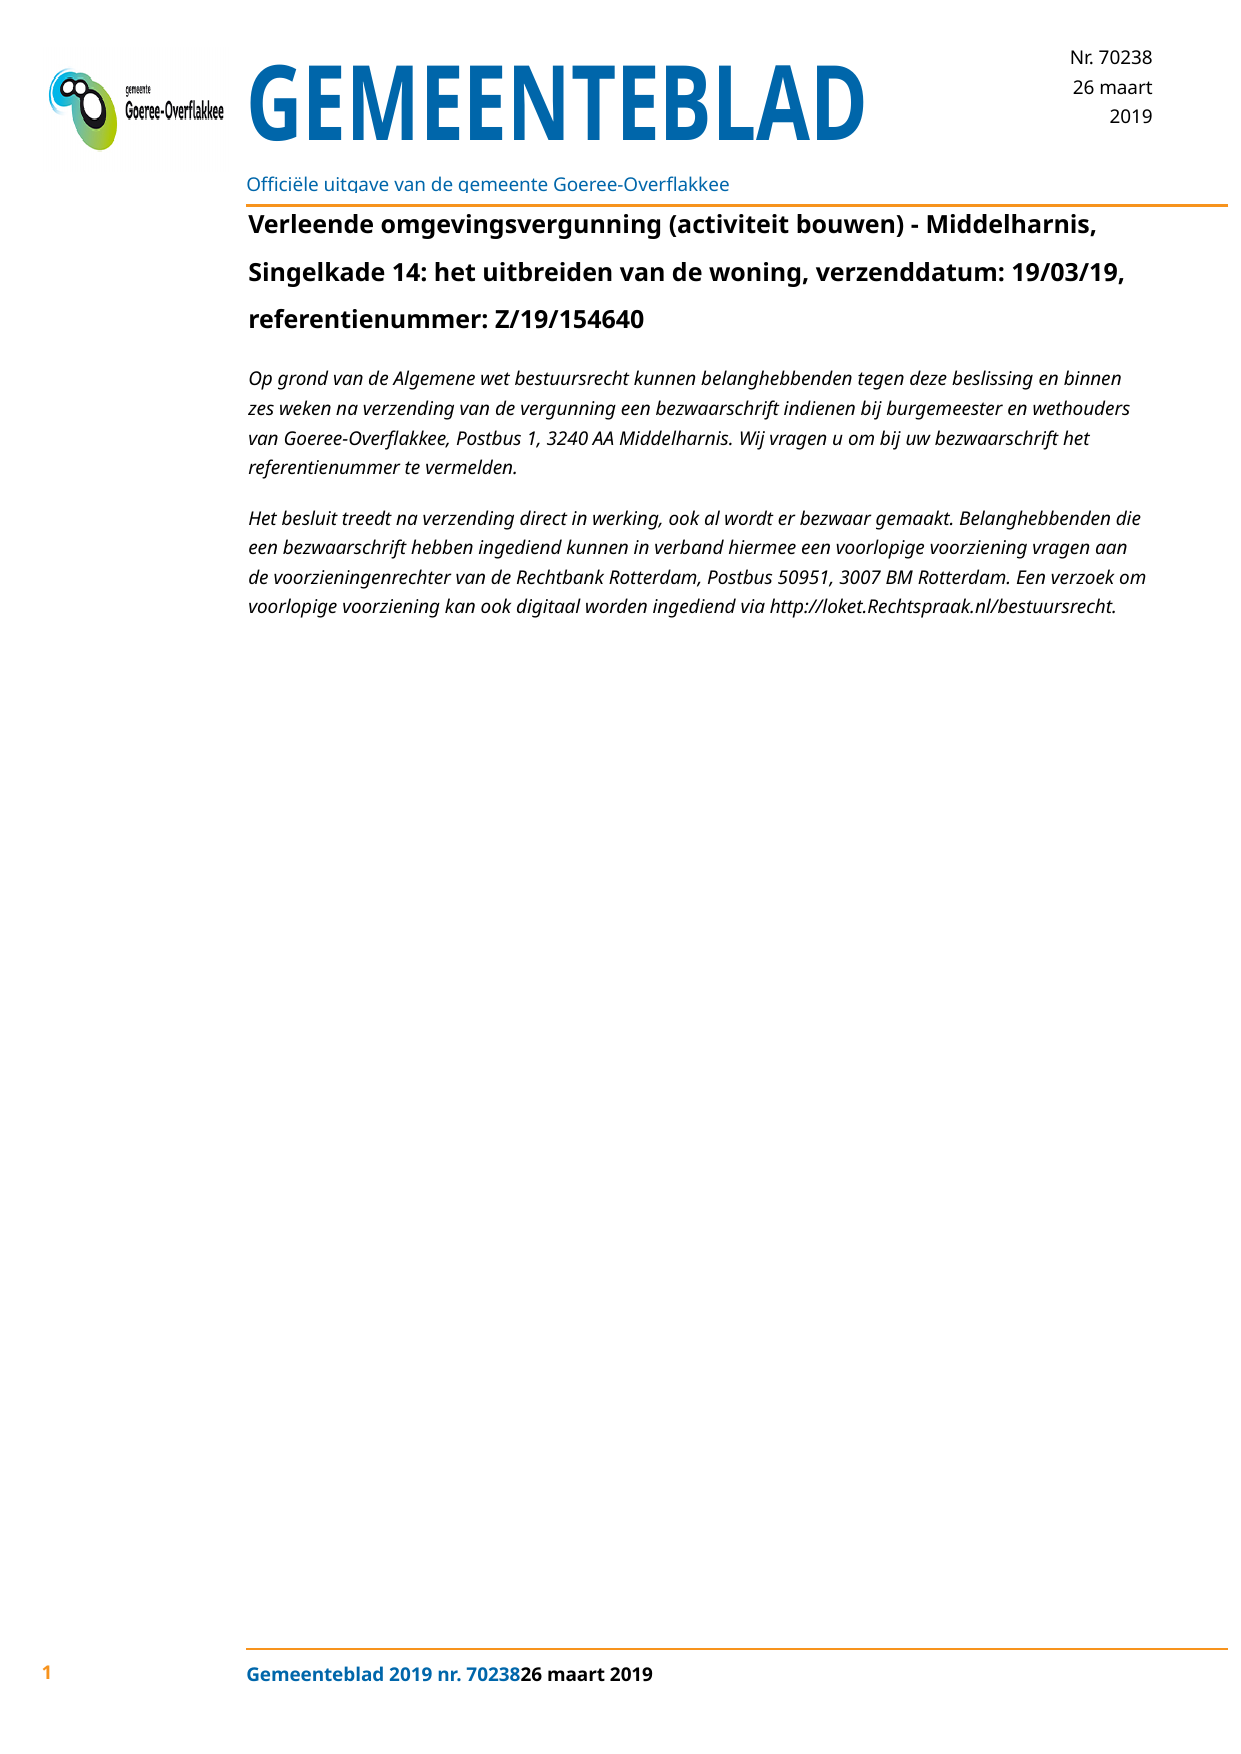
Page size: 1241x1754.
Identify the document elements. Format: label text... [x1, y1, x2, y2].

picture [41, 47, 231, 172]
text Op grond van de Algemene wet bestuursrecht kunnen belanghebbenden tegen deze beslissing en binnen zes weken na verzending van de vergunning een bezwaarschrift indienen bij burgemeester en wethouders van Goeree-Overflakkee, Postbus 1, 3240 AA Middelharnis. Wij vragen u om bij uw bezwaarschrift het referentienummer te vermelden. [248, 366, 1152, 480]
text Het besluit treedt na verzending direct in werking, ook al wordt er bezwaar gemaakt. Belanghebbenden die een bezwaarschrift hebben ingediend kunnen in verband hiermee een voorlopige voorziening vragen aan de voorzieningenrechter van de Rechtbank Rotterdam, Postbus 50951, 3007 BM Rotterdam. Een verzoek om voorlopige voorziening kan ook digitaal worden ingediend via http://loket.Rechtspraak.nl/bestuursrecht. [248, 505, 1152, 619]
text Verleende omgevingsvergunning (activiteit bouwen) - Middelharnis, Singelkade 14: het uitbreiden van de woning, verzenddatum: 19/03/19, referentienummer: Z/19/154640 [248, 207, 1152, 336]
